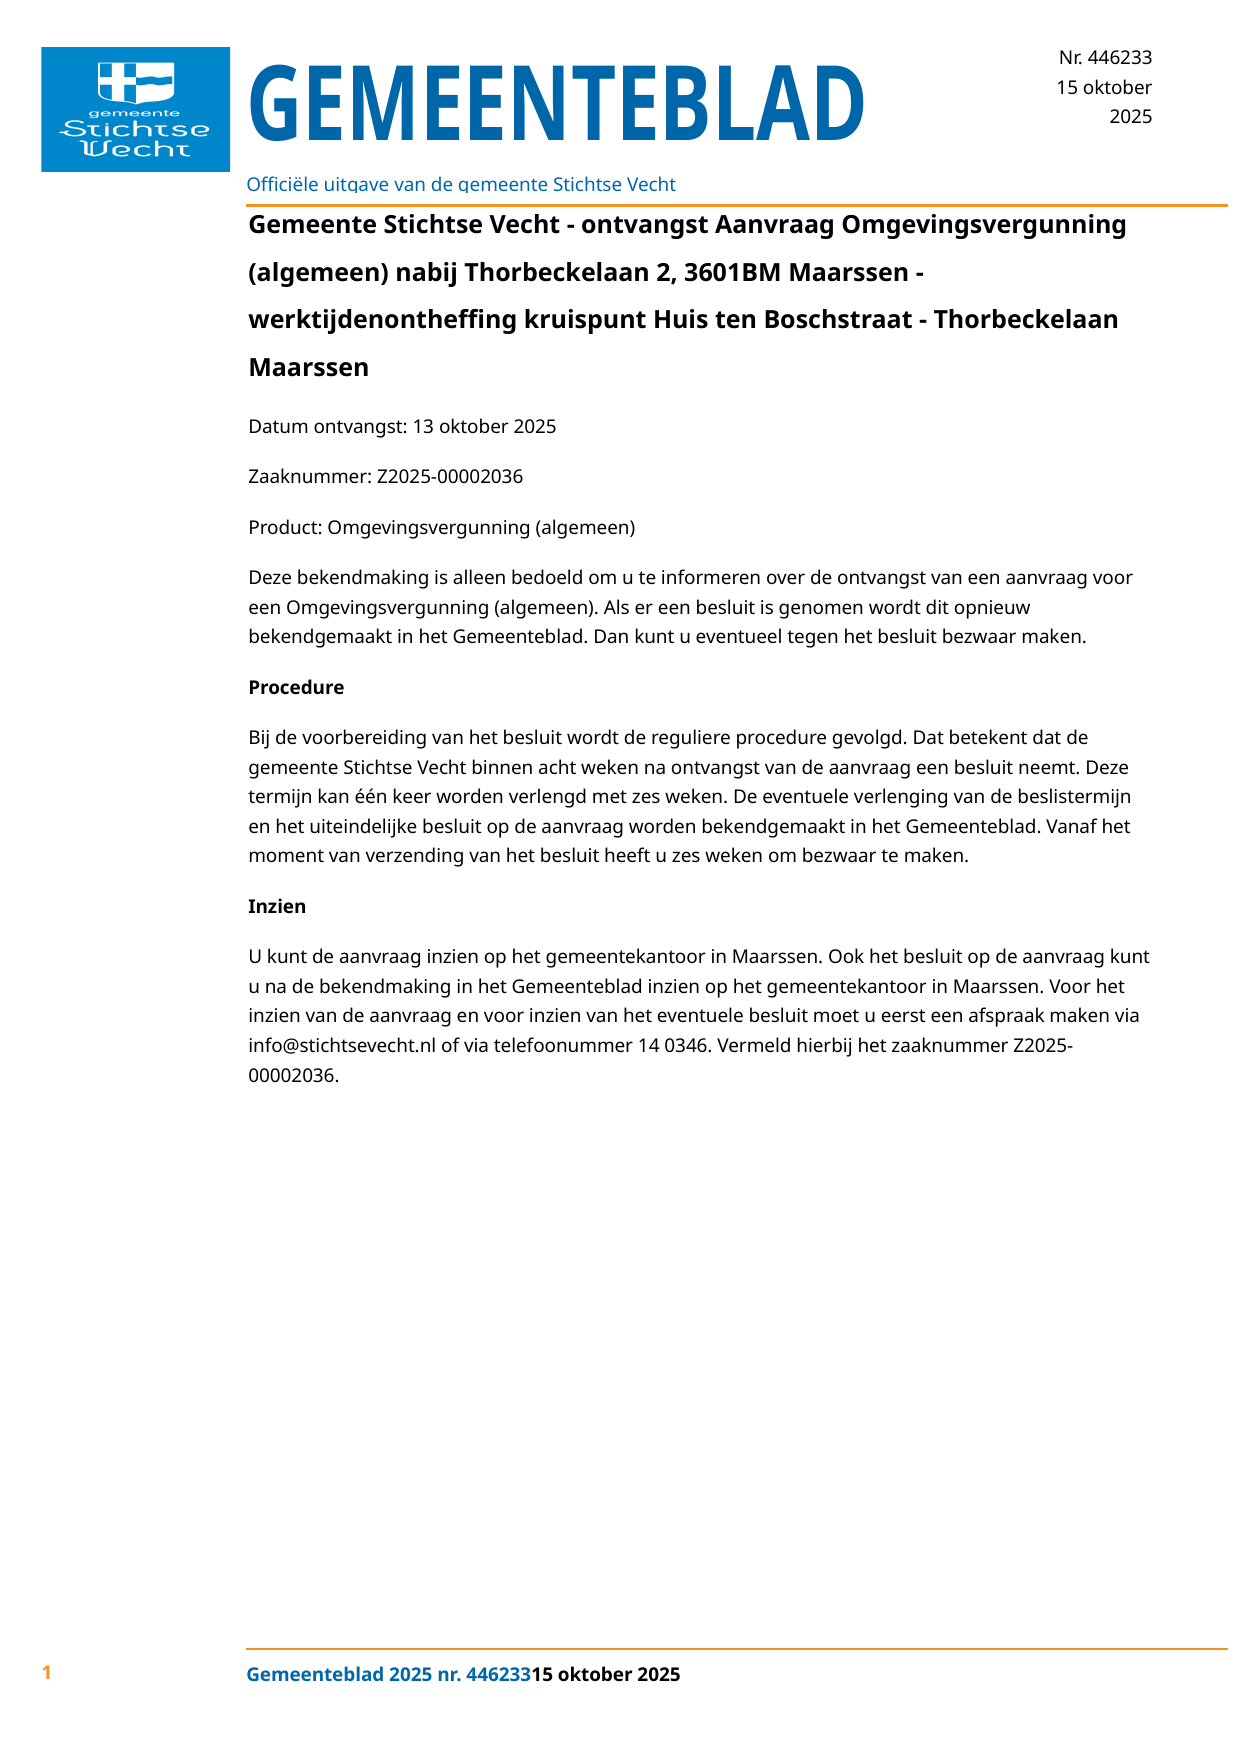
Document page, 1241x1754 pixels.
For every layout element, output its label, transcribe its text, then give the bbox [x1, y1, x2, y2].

text Deze bekendmaking is alleen bedoeld om u te informeren over de ontvangst van een aanvraag voor een Omgevingsvergunning (algemeen). Als er een besluit is genomen wordt dit opnieuw bekendgemaakt in het Gemeenteblad. Dan kunt u eventueel tegen het besluit bezwaar maken. [248, 564, 1152, 649]
text Procedure [248, 674, 1152, 700]
text Datum ontvangst: 13 oktober 2025 [248, 413, 1152, 439]
picture [99, 63, 135, 101]
text U kunt de aanvraag inzien op het gemeentekantoor in Maarssen. Ook het besluit op de aanvraag kunt u na de bekendmaking in het Gemeenteblad inzien op het gemeentekantoor in Maarssen. Voor het inzien van de aanvraag en voor inzien van het eventuele besluit moet u eerst een afspraak maken via info@stichtsevecht.nl of via telefoonummer 14 0346. Vermeld hierbij het zaaknummer Z2025-00002036. [248, 943, 1152, 1088]
text Bij de voorbereiding van het besluit wordt de reguliere procedure gevolgd. Dat betekent dat de gemeente Stichtse Vecht binnen acht weken na ontvangst van de aanvraag een besluit neemt. Deze termijn kan één keer worden verlengd met zes weken. De eventuele verlenging van de beslistermijn en het uiteindelijke besluit op de aanvraag worden bekendgemaakt in het Gemeenteblad. Vanaf het moment van verzending van het besluit heeft u zes weken om bezwaar te maken. [248, 724, 1152, 868]
text Gemeente Stichtse Vecht - ontvangst Aanvraag Omgevingsvergunning (algemeen) nabij Thorbeckelaan 2, 3601BM Maarssen - werktijdenontheffing kruispunt Huis ten Boschstraat - Thorbeckelaan Maarssen [248, 207, 1152, 384]
picture [137, 63, 174, 103]
text Zaaknummer: Z2025-00002036 [248, 463, 1152, 489]
text Product: Omgevingsvergunning (algemeen) [248, 514, 1152, 540]
text Inzien [248, 893, 1152, 919]
